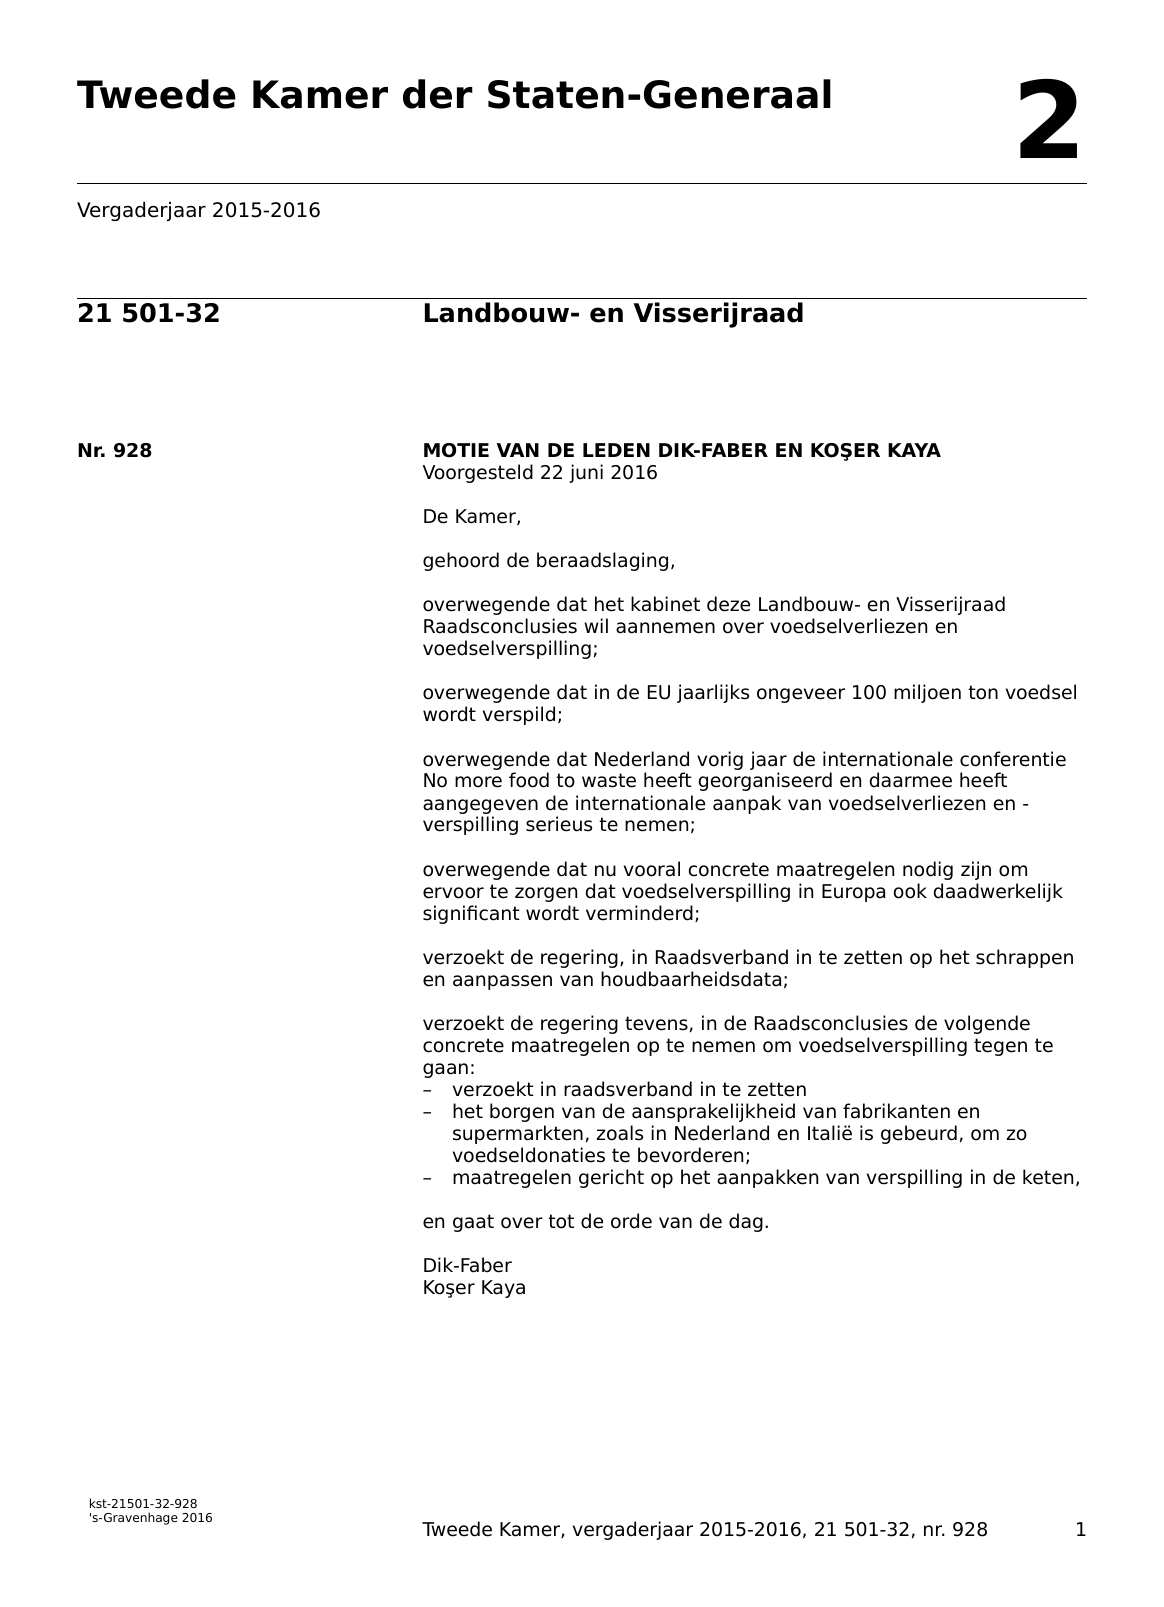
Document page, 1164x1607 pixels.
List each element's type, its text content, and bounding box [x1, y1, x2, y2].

text verzoekt de regering, in Raadsverband in te zetten op het schrappen en aanpassen van houdbaarheidsdata; [422, 947, 1087, 991]
text overwegende dat het kabinet deze Landbouw- en Visserijraad Raadsconclusies wil aannemen over voedselverliezen en voedselverspilling; [422, 594, 1087, 660]
text en gaat over tot de orde van de dag. [422, 1211, 1087, 1233]
text gehoord de beraadslaging, [422, 550, 1087, 572]
text kst-21501-32-928 [88, 1497, 323, 1511]
subtitle 21 501-32 Landbouw- en Visserijraad [77, 299, 1087, 329]
text – verzoekt in raadsverband in te zetten [422, 1079, 1087, 1101]
table_cell Vergaderjaar 2015-2016 [77, 184, 1087, 298]
text – het borgen van de aansprakelijkheid van fabrikanten en supermarkten, zoals in Nederland en Italië is gebeurd, om zo voedseldonaties te bevorderen; [422, 1101, 1087, 1167]
subtitle Nr. 928 MOTIE VAN DE LEDEN DIK-FABER EN KOŞER KAYA [77, 440, 1087, 462]
text overwegende dat in de EU jaarlijks ongeveer 100 miljoen ton voedsel wordt verspild; [422, 682, 1087, 726]
text De Kamer, [422, 506, 1087, 528]
table_header Tweede Kamer der Staten-Generaal [77, 59, 886, 183]
table_header 2 [886, 59, 1087, 183]
text overwegende dat Nederland vorig jaar de internationale conferentie No more food to waste heeft georganiseerd en daarmee heeft aangegeven de internationale aanpak van voedselverliezen en -verspilling serieus te nemen; [422, 748, 1087, 836]
text verzoekt de regering tevens, in de Raadsconclusies de volgende concrete maatregelen op te nemen om voedselverspilling tegen te gaan: [422, 1013, 1087, 1079]
text Dik-Faber [422, 1255, 1087, 1277]
text Voorgesteld 22 juni 2016 [422, 462, 1087, 484]
text – maatregelen gericht op het aanpakken van verspilling in de keten, [422, 1167, 1087, 1189]
text overwegende dat nu vooral concrete maatregelen nodig zijn om ervoor te zorgen dat voedselverspilling in Europa ook daadwerkelijk significant wordt verminderd; [422, 858, 1087, 924]
text Koşer Kaya [422, 1277, 1087, 1299]
text 's-Gravenhage 2016 [88, 1511, 323, 1525]
